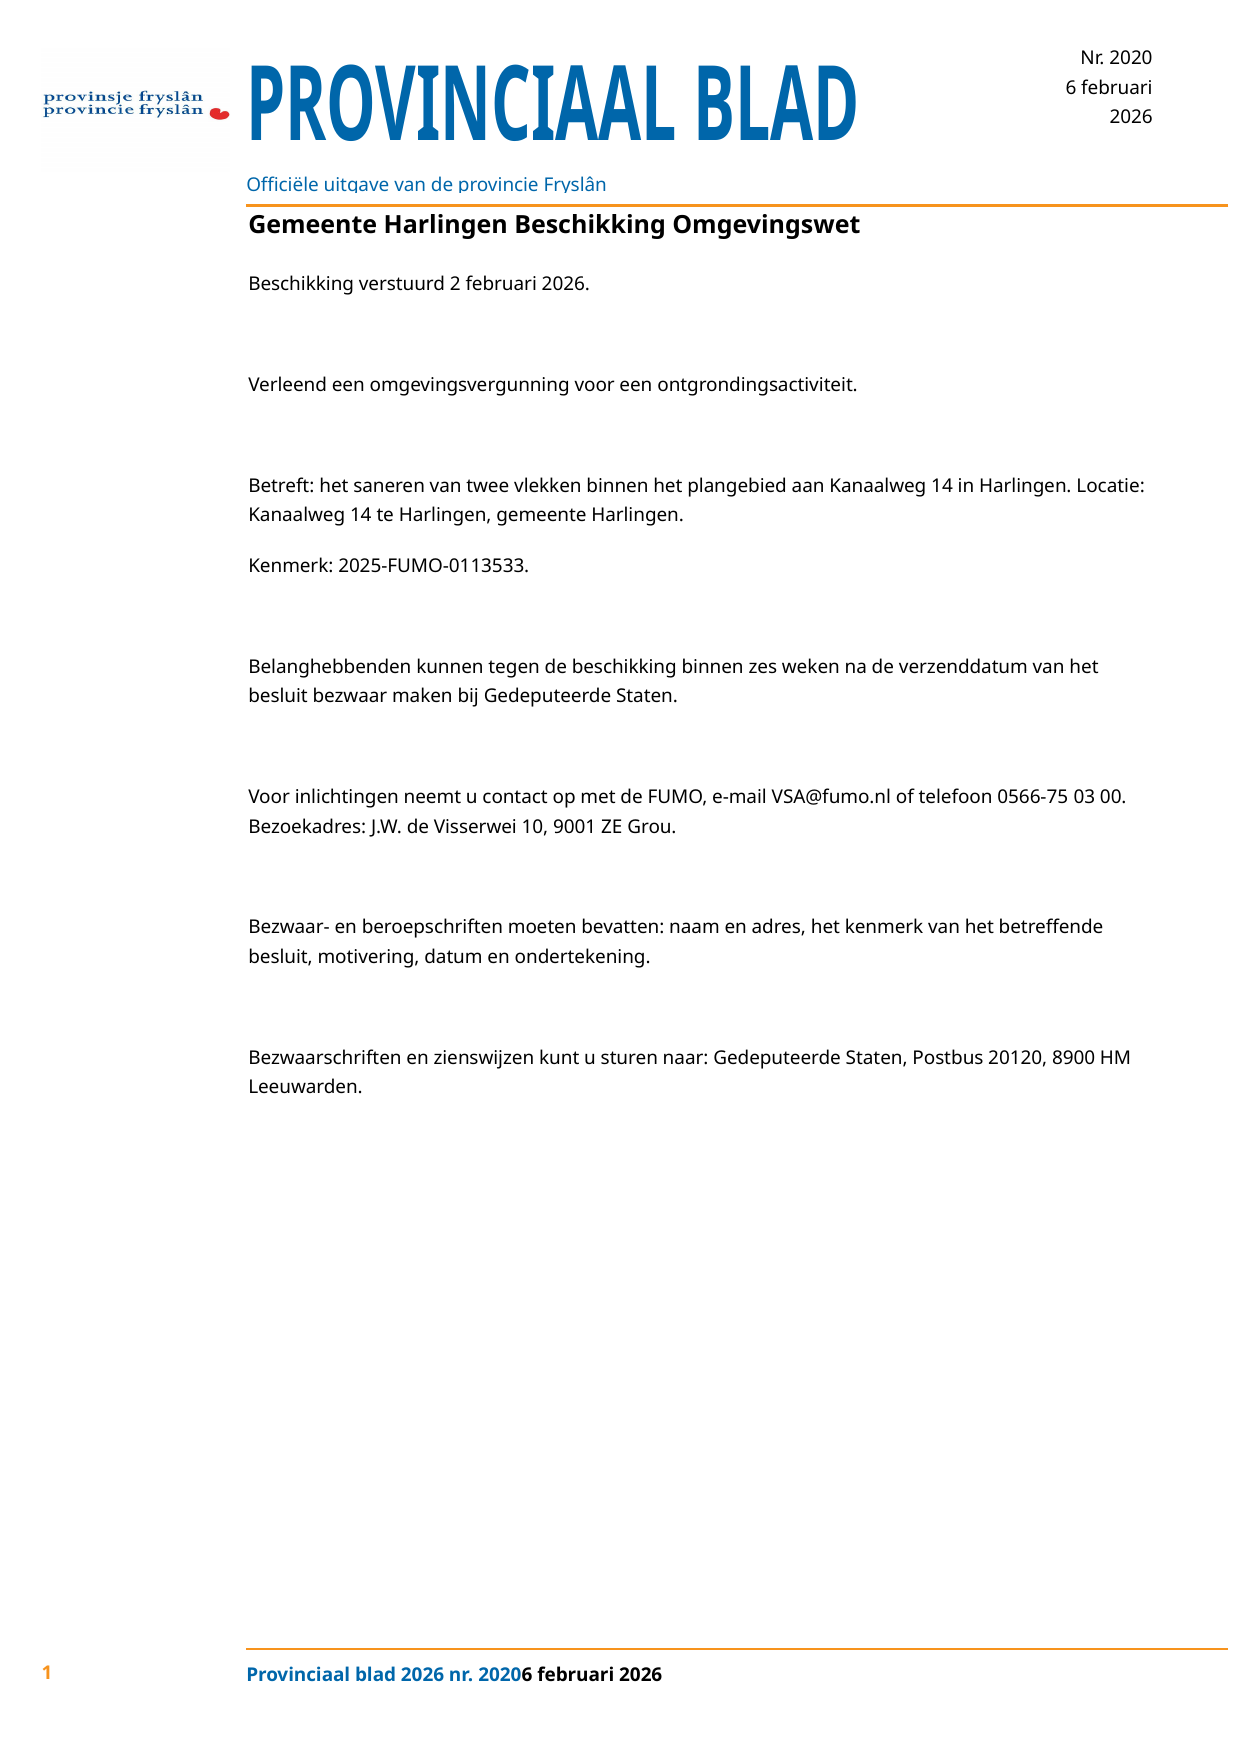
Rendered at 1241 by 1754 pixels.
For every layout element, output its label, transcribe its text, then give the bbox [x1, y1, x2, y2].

text Bezwaarschriften en zienswijzen kunt u sturen naar: Gedeputeerde Staten, Postbus 20120, 8900 HM Leeuwarden. [248, 1044, 1152, 1099]
text Bezwaar- en beroepschriften moeten bevatten: naam en adres, het kenmerk van het betreffende besluit, motivering, datum en ondertekening. [248, 914, 1152, 969]
text Kenmerk: 2025-FUMO-0113533. [248, 552, 1152, 578]
text Beschikking verstuurd 2 februari 2026. [248, 270, 1152, 296]
text Voor inlichtingen neemt u contact op met de FUMO, e-mail VSA@fumo.nl of telefoon 0566-75 03 00. Bezoekadres: J.W. de Visserwei 10, 9001 ZE Grou. [248, 783, 1152, 838]
text Verleend een omgevingsvergunning voor een ontgrondingsactiviteit. [248, 371, 1152, 397]
picture [41, 47, 231, 172]
text Belanghebbenden kunnen tegen de beschikking binnen zes weken na de verzenddatum van het besluit bezwaar maken bij Gedeputeerde Staten. [248, 653, 1152, 708]
text Gemeente Harlingen Beschikking Omgevingswet [248, 207, 1152, 241]
text Betreft: het saneren van twee vlekken binnen het plangebied aan Kanaalweg 14 in Harlingen. Locatie: Kanaalweg 14 te Harlingen, gemeente Harlingen. [248, 472, 1152, 527]
